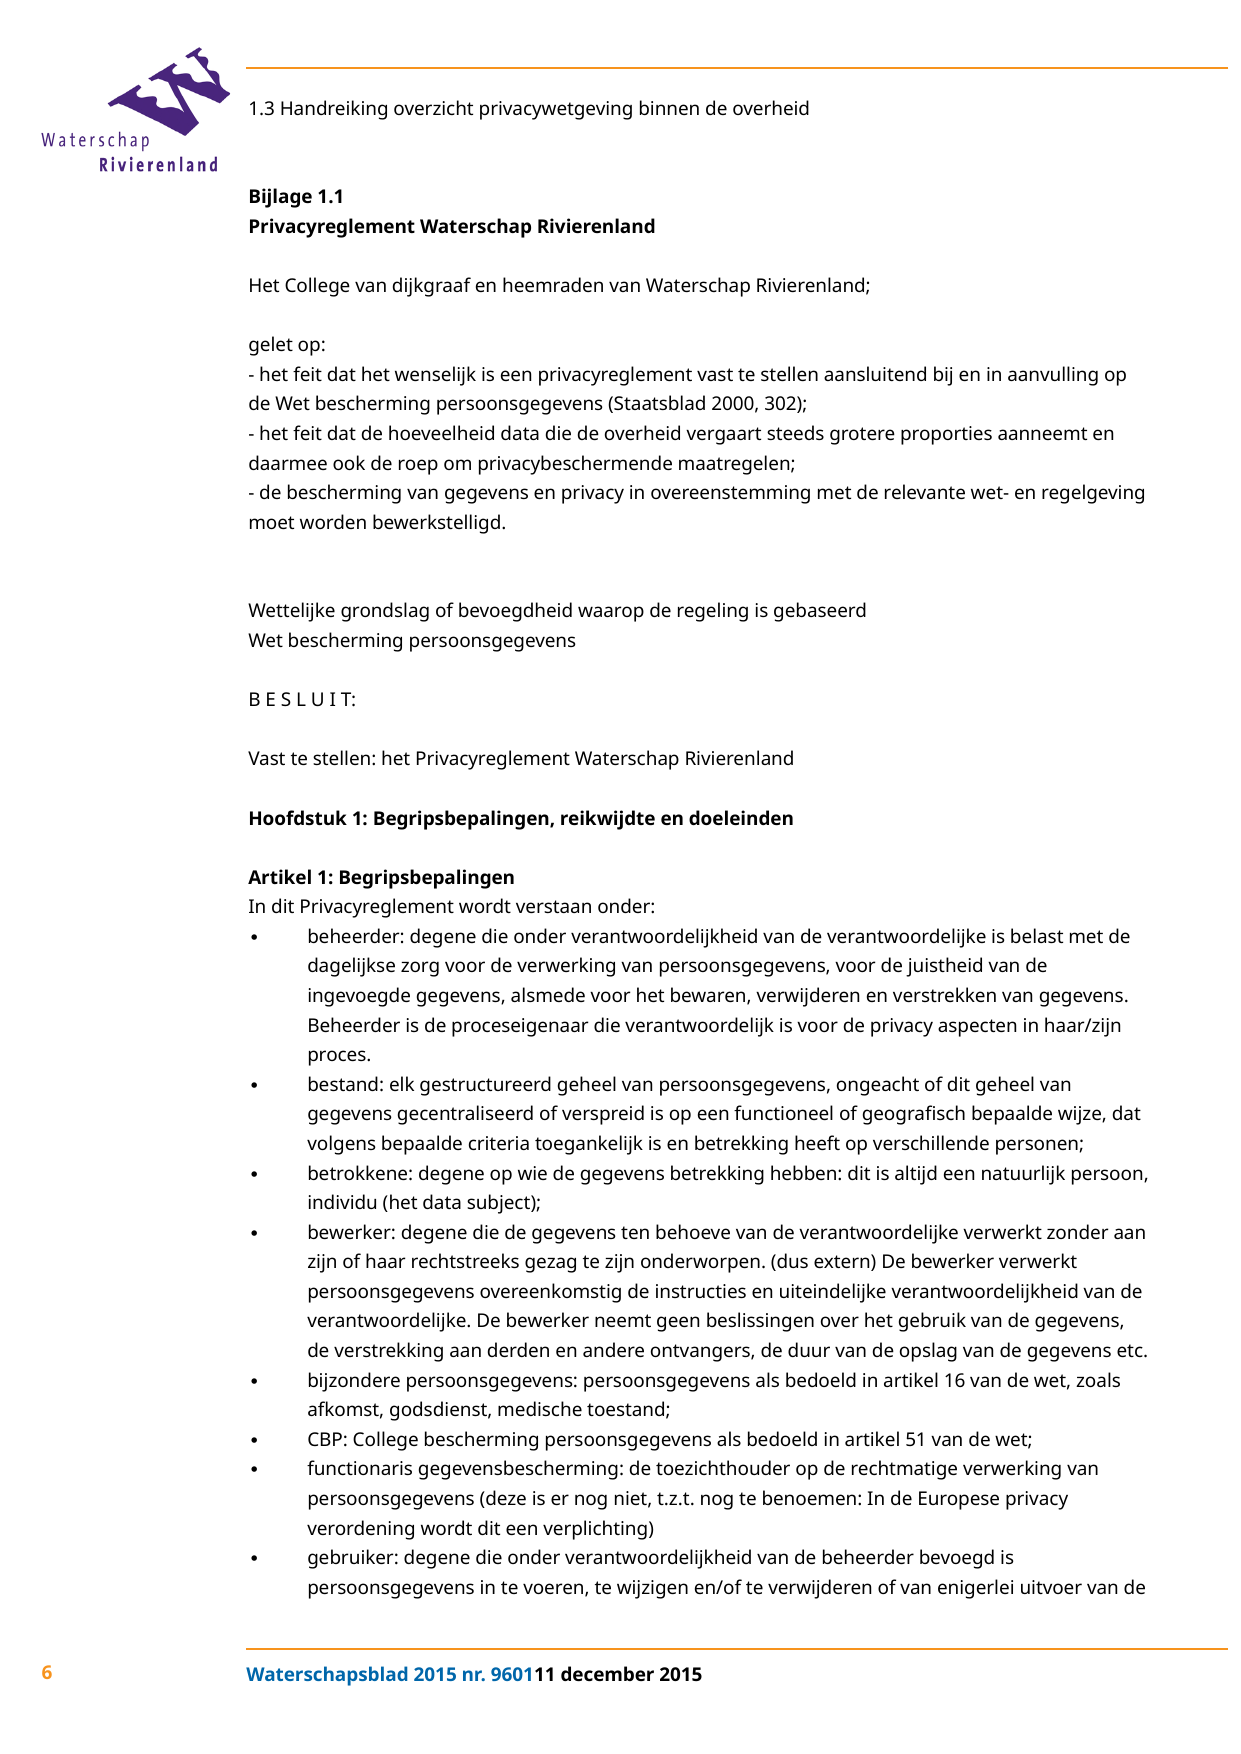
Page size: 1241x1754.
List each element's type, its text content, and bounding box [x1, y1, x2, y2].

list bijzondere persoonsgegevens: persoonsgegevens als bedoeld in artikel 16 van de wet, zoals afkomst, godsdienst, medische toestand; [248, 1367, 1152, 1422]
text Bijlage 1.1 [248, 183, 1152, 209]
list functionaris gegevensbescherming: de toezichthouder op de rechtmatige verwerking van persoonsgegevens (deze is er nog niet, t.z.t. nog te benoemen: In de Europese privacy verordening wordt dit een verplichting) [248, 1456, 1152, 1541]
picture [41, 47, 231, 172]
text Wet bescherming persoonsgegevens [248, 627, 1152, 653]
text - het feit dat de hoeveelheid data die de overheid vergaart steeds grotere proporties aanneemt en daarmee ook de roep om privacybeschermende maatregelen; [248, 420, 1152, 476]
text - de bescherming van gegevens en privacy in overeenstemming met de relevante wet- en regelgeving moet worden bewerkstelligd. [248, 479, 1152, 535]
text B E S L U I T: [248, 686, 1152, 712]
text gelet op: [248, 331, 1152, 357]
text 1.3 Handreiking overzicht privacywetgeving binnen de overheid [248, 95, 1152, 121]
list bewerker: degene die de gegevens ten behoeve van de verantwoordelijke verwerkt zonder aan zijn of haar rechtstreeks gezag te zijn onderworpen. (dus extern) De bewerker verwerkt persoonsgegevens overeenkomstig de instructies en uiteindelijke verantwoordelijkheid van de verantwoordelijke. De bewerker neemt geen beslissingen over het gebruik van de gegevens, de verstrekking aan derden en andere ontvangers, de duur van de opslag van de gegevens etc. [248, 1219, 1152, 1363]
text Wettelijke grondslag of bevoegdheid waarop de regeling is gebaseerd [248, 598, 1152, 623]
list gebruiker: degene die onder verantwoordelijkheid van de beheerder bevoegd is persoonsgegevens in te voeren, te wijzigen en/of te verwijderen of van enigerlei uitvoer van de [248, 1544, 1152, 1600]
text Hoofdstuk 1: Begripsbepalingen, reikwijdte en doeleinden [248, 805, 1152, 831]
list CBP: College bescherming persoonsgegevens als bedoeld in artikel 51 van de wet; [248, 1426, 1152, 1452]
list betrokkene: degene op wie de gegevens betrekking hebben: dit is altijd een natuurlijk persoon, individu (het data subject); [248, 1160, 1152, 1215]
text - het feit dat het wenselijk is een privacyreglement vast te stellen aansluitend bij en in aanvulling op de Wet bescherming persoonsgegevens (Staatsblad 2000, 302); [248, 361, 1152, 416]
text In dit Privacyreglement wordt verstaan onder: [248, 893, 1152, 919]
list beheerder: degene die onder verantwoordelijkheid van de verantwoordelijke is belast met de dagelijkse zorg voor de verwerking van persoonsgegevens, voor de juistheid van de ingevoegde gegevens, alsmede voor het bewaren, verwijderen en verstrekken van gegevens. Beheerder is de proceseigenaar die verantwoordelijk is voor de privacy aspecten in haar/zijn proces. [248, 923, 1152, 1067]
list bestand: elk gestructureerd geheel van persoonsgegevens, ongeacht of dit geheel van gegevens gecentraliseerd of verspreid is op een functioneel of geografisch bepaalde wijze, dat volgens bepaalde criteria toegankelijk is en betrekking heeft op verschillende personen; [248, 1071, 1152, 1156]
text Vast te stellen: het Privacyreglement Waterschap Rivierenland [248, 746, 1152, 771]
text Privacyreglement Waterschap Rivierenland [248, 213, 1152, 239]
text Het College van dijkgraaf en heemraden van Waterschap Rivierenland; [248, 272, 1152, 298]
text Artikel 1: Begripsbepalingen [248, 864, 1152, 890]
